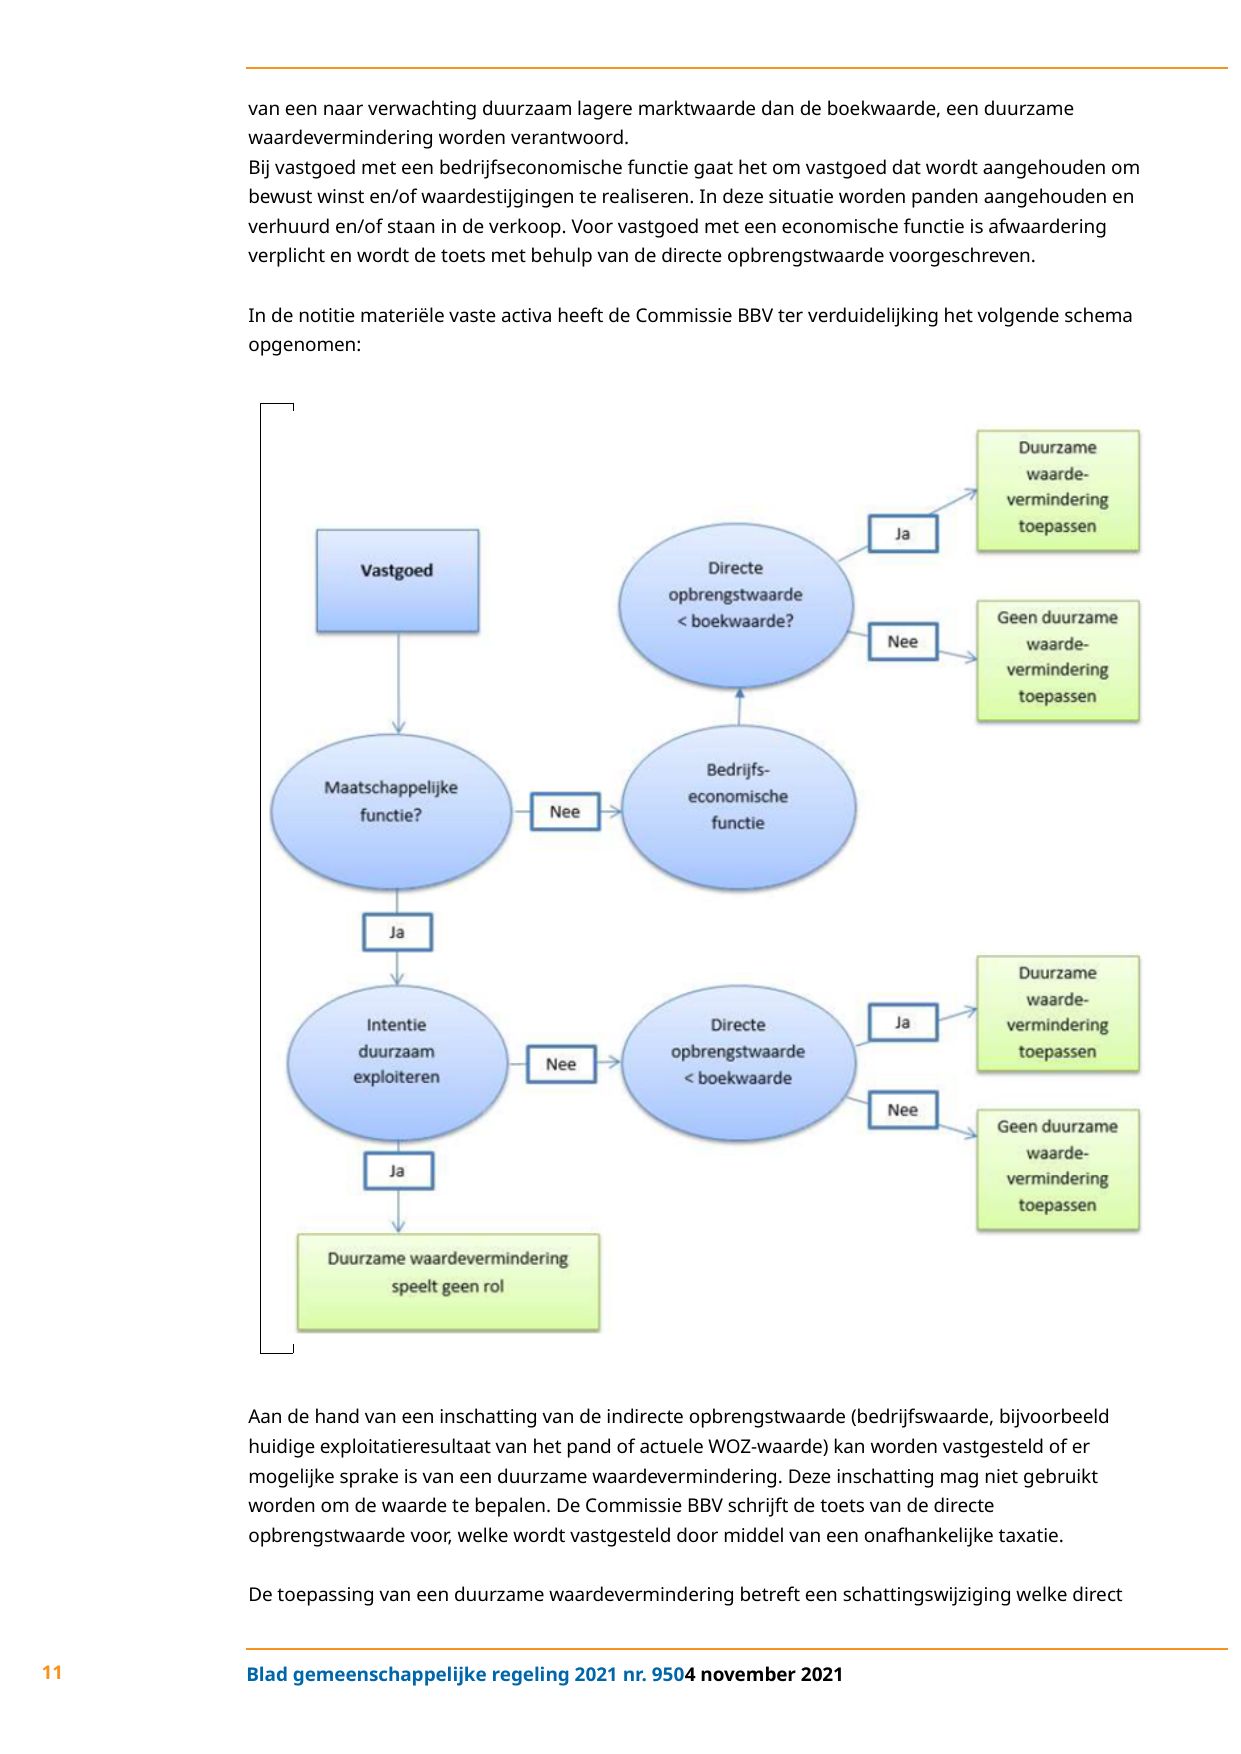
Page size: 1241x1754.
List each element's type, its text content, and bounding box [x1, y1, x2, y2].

text De toepassing van een duurzame waardevermindering betreft een schattingswijziging welke direct [248, 1581, 1152, 1607]
text Bij vastgoed met een bedrijfseconomische functie gaat het om vastgoed dat wordt aangehouden om bewust winst en/of waardestijgingen te realiseren. In deze situatie worden panden aangehouden en verhuurd en/of staan in de verkoop. Voor vastgoed met een economische functie is afwaardering verplicht en wordt de toets met behulp van de directe opbrengstwaarde voorgeschreven. [248, 154, 1152, 268]
text In de notitie materiële vaste activa heeft de Commissie BBV ter verduidelijking het volgende schema opgenomen: [248, 302, 1152, 357]
text van een naar verwachting duurzaam lagere marktwaarde dan de boekwaarde, een duurzame waardevermindering worden verantwoord. [248, 95, 1152, 150]
picture [268, 411, 1173, 1344]
text Aan de hand van een inschatting van de indirecte opbrengstwaarde (bedrijfswaarde, bijvoorbeeld huidige exploitatieresultaat van het pand of actuele WOZ-waarde) kan worden vastgesteld of er mogelijke sprake is van een duurzame waardevermindering. Deze inschatting mag niet gebruikt worden om de waarde te bepalen. De Commissie BBV schrijft de toets van de directe opbrengstwaarde voor, welke wordt vastgesteld door middel van een onafhankelijke taxatie. [248, 1404, 1152, 1548]
picture [41, 47, 231, 172]
